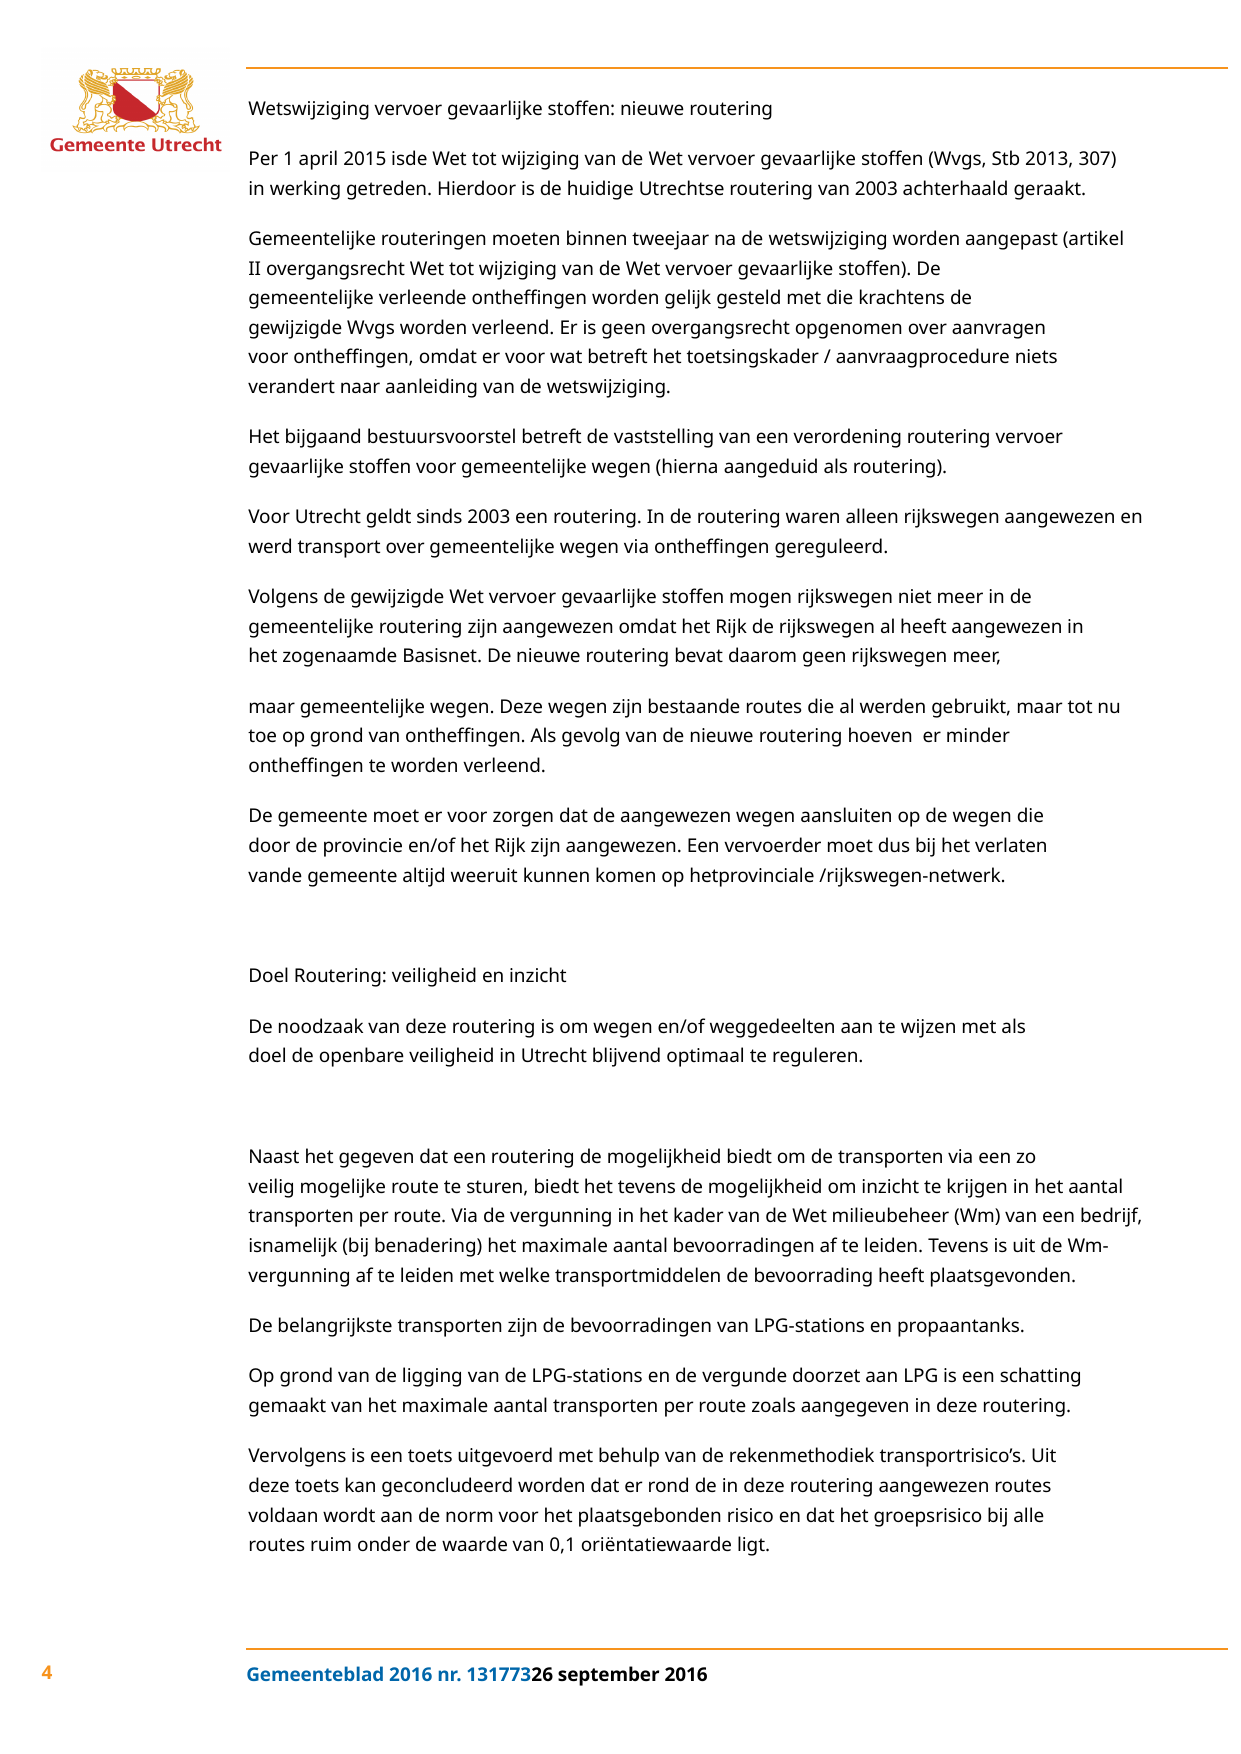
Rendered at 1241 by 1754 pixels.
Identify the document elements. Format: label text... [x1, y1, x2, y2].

text Vervolgens is een toets uitgevoerd met behulp van de rekenmethodiek transportrisico’s. Uit deze toets kan geconcludeerd worden dat er rond de in deze routering aangewezen routes voldaan wordt aan de norm voor het plaatsgebonden risico en dat het groepsrisico bij alle routes ruim onder de waarde van 0,1 oriëntatiewaarde ligt. [248, 1443, 1152, 1557]
text De belangrijkste transporten zijn de bevoorradingen van LPG-stations en propaantanks. [248, 1312, 1152, 1338]
text De noodzaak van deze routering is om wegen en/of weggedeelten aan te wijzen met als doel de openbare veiligheid in Utrecht blijvend optimaal te reguleren. [248, 1013, 1152, 1068]
text Volgens de gewijzigde Wet vervoer gevaarlijke stoffen mogen rijkswegen niet meer in de gemeentelijke routering zijn aangewezen omdat het Rijk de rijkswegen al heeft aangewezen in het zogenaamde Basisnet. De nieuwe routering bevat daarom geen rijkswegen meer, [248, 583, 1152, 668]
text Doel Routering: veiligheid en inzicht [248, 963, 1152, 988]
text maar gemeentelijke wegen. Deze wegen zijn bestaande routes die al werden gebruikt, maar tot nu toe op grond van ontheffingen. Als gevolg van de nieuwe routering hoeven er minder ontheffingen te worden verleend. [248, 693, 1152, 778]
text Per 1 april 2015 isde Wet tot wijziging van de Wet vervoer gevaarlijke stoffen (Wvgs, Stb 2013, 307) in werking getreden. Hierdoor is de huidige Utrechtse routering van 2003 achterhaald geraakt. [248, 145, 1152, 201]
text Naast het gegeven dat een routering de mogelijkheid biedt om de transporten via een zo veilig mogelijke route te sturen, biedt het tevens de mogelijkheid om inzicht te krijgen in het aantal transporten per route. Via de vergunning in het kader van de Wet milieubeheer (Wm) van een bedrijf, isnamelijk (bij benadering) het maximale aantal bevoorradingen af te leiden. Tevens is uit de Wm-vergunning af te leiden met welke transportmiddelen de bevoorrading heeft plaatsgevonden. [248, 1143, 1152, 1288]
text Wetswijziging vervoer gevaarlijke stoffen: nieuwe routering [248, 95, 1152, 121]
text Het bijgaand bestuursvoorstel betreft de vaststelling van een verordening routering vervoer gevaarlijke stoffen voor gemeentelijke wegen (hierna aangeduid als routering). [248, 423, 1152, 479]
picture [41, 47, 231, 172]
text Voor Utrecht geldt sinds 2003 een routering. In de routering waren alleen rijkswegen aangewezen en werd transport over gemeentelijke wegen via ontheffingen gereguleerd. [248, 503, 1152, 559]
text De gemeente moet er voor zorgen dat de aangewezen wegen aansluiten op de wegen die door de provincie en/of het Rijk zijn aangewezen. Een vervoerder moet dus bij het verlaten vande gemeente altijd weeruit kunnen komen op hetprovinciale /rijkswegen-netwerk. [248, 803, 1152, 888]
text Gemeentelijke routeringen moeten binnen tweejaar na de wetswijziging worden aangepast (artikel II overgangsrecht Wet tot wijziging van de Wet vervoer gevaarlijke stoffen). De gemeentelijke verleende ontheffingen worden gelijk gesteld met die krachtens de gewijzigde Wvgs worden verleend. Er is geen overgangsrecht opgenomen over aanvragen voor ontheffingen, omdat er voor wat betreft het toetsingskader / aanvraagprocedure niets verandert naar aanleiding van de wetswijziging. [248, 225, 1152, 399]
text Op grond van de ligging van de LPG-stations en de vergunde doorzet aan LPG is een schatting gemaakt van het maximale aantal transporten per route zoals aangegeven in deze routering. [248, 1363, 1152, 1418]
